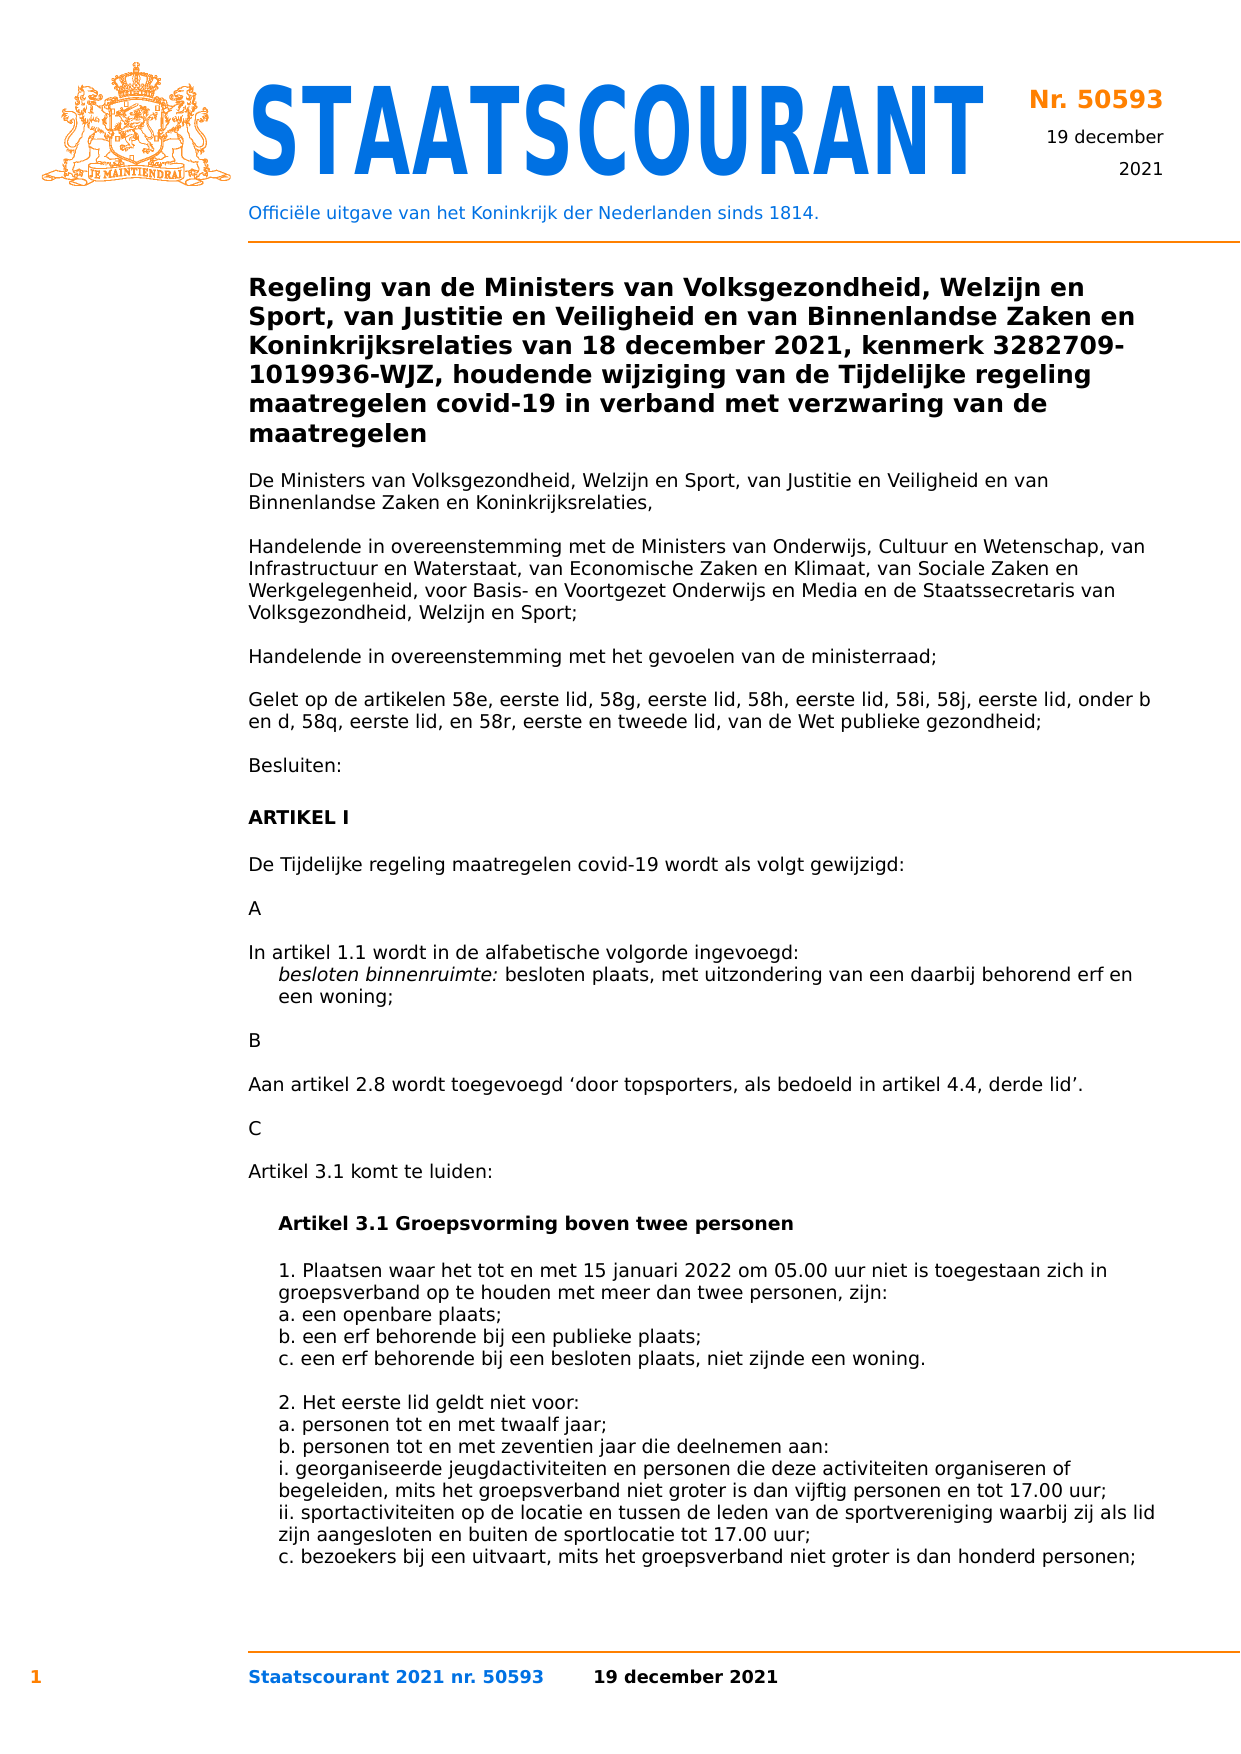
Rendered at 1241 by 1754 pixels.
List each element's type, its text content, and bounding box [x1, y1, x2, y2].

text In artikel 1.1 wordt in de alfabetische volgorde ingevoegd: [248, 942, 1163, 964]
text A [248, 898, 1163, 920]
text ii. sportactiviteiten op de locatie en tussen de leden van de sportvereniging waarbij zij als lid zijn aangesloten en buiten de sportlocatie tot 17.00 uur; [278, 1502, 1163, 1546]
text a. een openbare plaats; [278, 1304, 1163, 1326]
table_header Nr. 50593 [998, 62, 1240, 121]
table_header [25, 62, 248, 241]
text c. bezoekers bij een uitvaart, mits het groepsverband niet groter is dan honderd personen; [278, 1546, 1163, 1568]
text i. georganiseerde jeugdactiviteiten en personen die deze activiteiten organiseren of begeleiden, mits het groepsverband niet groter is dan vijftig personen en tot 17.00 uur; [278, 1458, 1163, 1502]
text 2. Het eerste lid geldt niet voor: [278, 1392, 1163, 1414]
picture [41, 62, 231, 186]
table_cell Officiële uitgave van het Koninkrijk der Nederlanden sinds 1814. [248, 203, 1240, 241]
subtitle ARTIKEL I [248, 807, 1163, 829]
table_header STAATSCOURANT [248, 62, 998, 203]
text Aan artikel 2.8 wordt toegevoegd ‘door topsporters, als bedoeld in artikel 4.4, derde lid’. [248, 1073, 1163, 1096]
text De Tijdelijke regeling maatregelen covid-19 wordt als volgt gewijzigd: [248, 854, 1163, 876]
text besloten binnenruimte: besloten plaats, met uitzondering van een daarbij behorend erf en een woning; [278, 964, 1163, 1008]
text De Ministers van Volksgezondheid, Welzijn en Sport, van Justitie en Veiligheid en van Binnenlandse Zaken en Koninkrijksrelaties, [248, 470, 1163, 514]
text c. een erf behorende bij een besloten plaats, niet zijnde een woning. [278, 1348, 1163, 1370]
text C [248, 1117, 1163, 1139]
text B [248, 1030, 1163, 1052]
text b. een erf behorende bij een publieke plaats; [278, 1326, 1163, 1348]
table_cell 19 december [998, 121, 1240, 153]
text a. personen tot en met twaalf jaar; [278, 1414, 1163, 1436]
text 1. Plaatsen waar het tot en met 15 januari 2022 om 05.00 uur niet is toegestaan zich in groepsverband op te houden met meer dan twee personen, zijn: [278, 1260, 1163, 1304]
text Handelende in overeenstemming met de Ministers van Onderwijs, Cultuur en Wetenschap, van Infrastructuur en Waterstaat, van Economische Zaken en Klimaat, van Sociale Zaken en Werkgelegenheid, voor Basis- en Voortgezet Onderwijs en Media en de Staatssecretaris van Volksgezondheid, Welzijn en Sport; [248, 536, 1163, 624]
text Gelet op de artikelen 58e, eerste lid, 58g, eerste lid, 58h, eerste lid, 58i, 58j, eerste lid, onder b en d, 58q, eerste lid, en 58r, eerste en tweede lid, van de Wet publieke gezondheid; [248, 689, 1163, 733]
text b. personen tot en met zeventien jaar die deelnemen aan: [278, 1436, 1163, 1458]
text Besluiten: [248, 755, 1163, 777]
subtitle Artikel 3.1 Groepsvorming boven twee personen [278, 1213, 1163, 1235]
text Handelende in overeenstemming met het gevoelen van de ministerraad; [248, 646, 1163, 667]
text Artikel 3.1 komt te luiden: [248, 1161, 1163, 1183]
subtitle Regeling van de Ministers van Volksgezondheid, Welzijn en Sport, van Justitie en Veiligheid en van Binnenlandse Zaken en Koninkrijksrelaties van 18 december 2021, kenmerk 3282709-1019936-WJZ, houdende wijziging van de Tijdelijke regeling maatregelen covid-19 in verband met verzwaring van de maatregelen [248, 273, 1163, 448]
table_cell 2021 [998, 153, 1240, 203]
